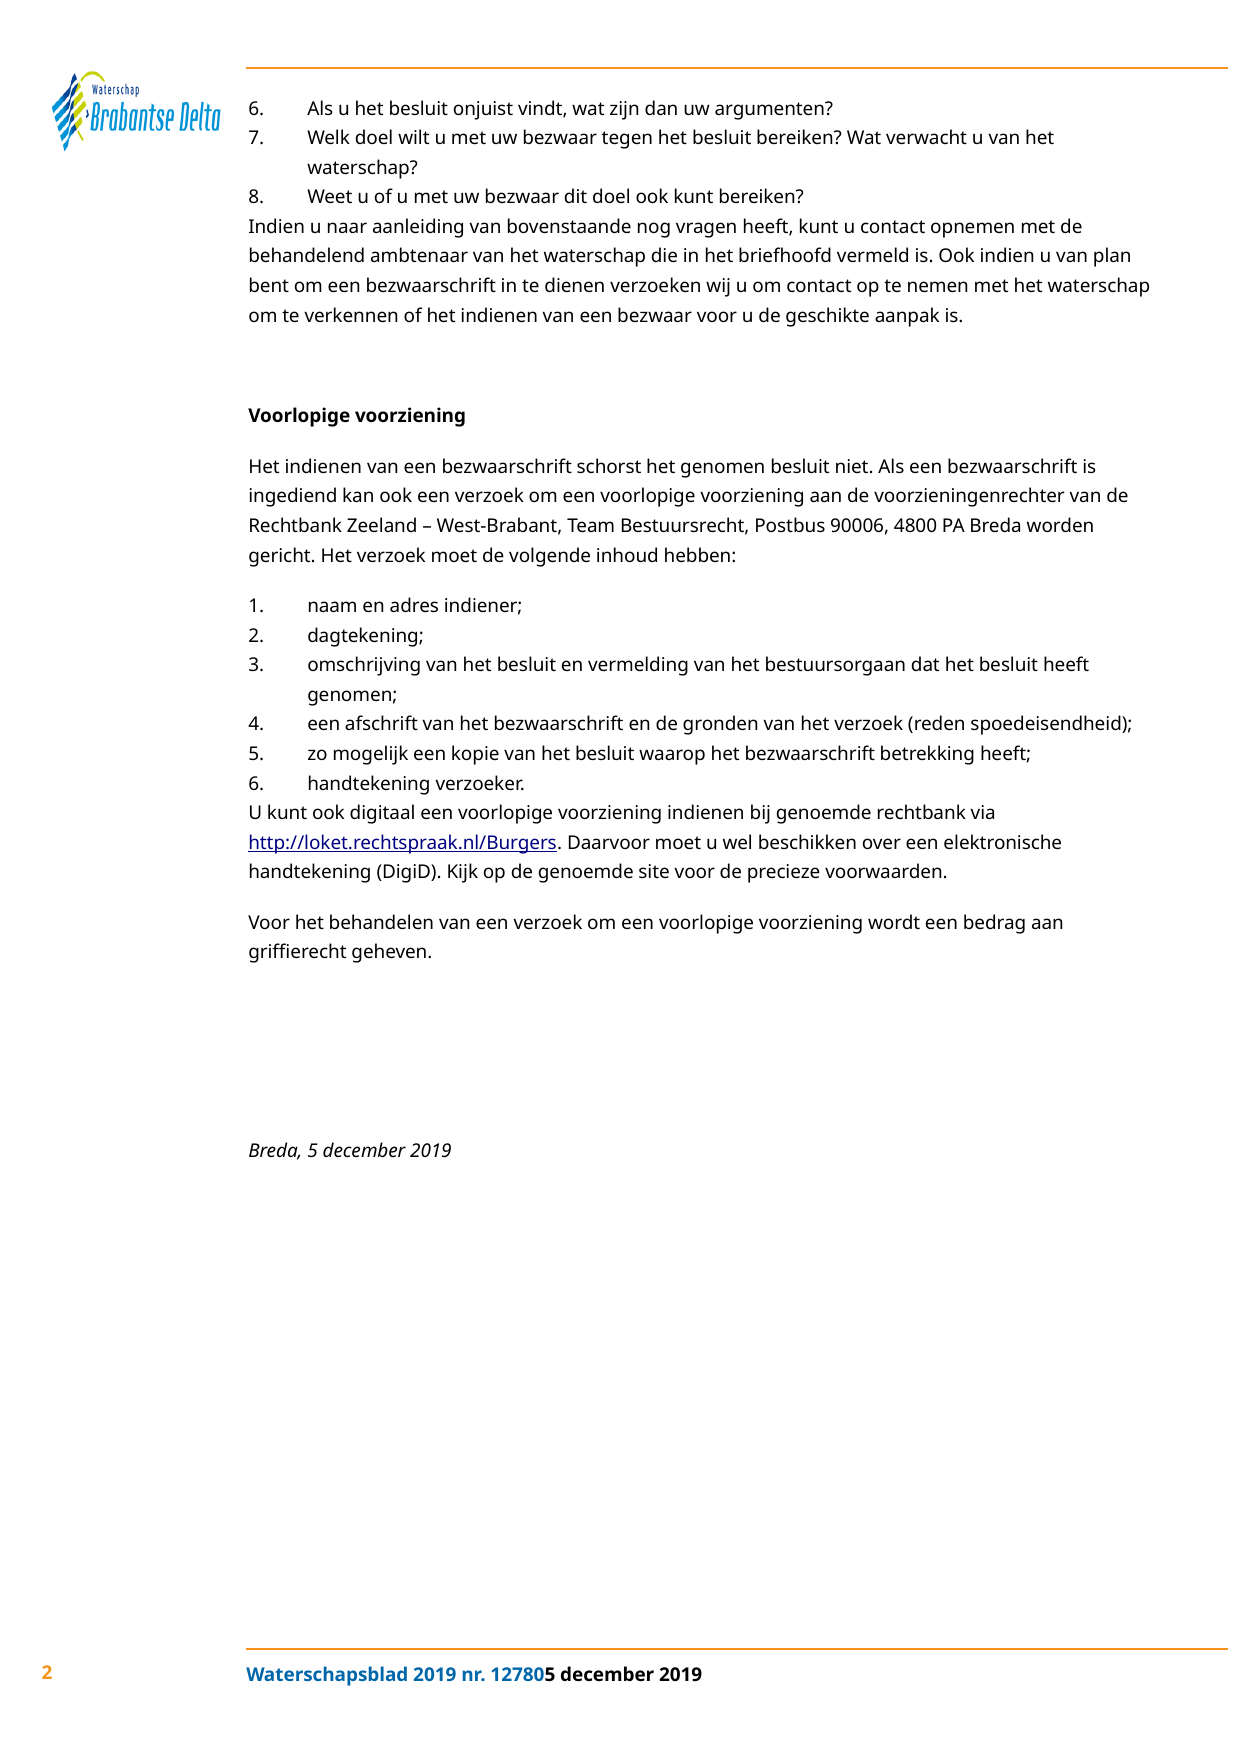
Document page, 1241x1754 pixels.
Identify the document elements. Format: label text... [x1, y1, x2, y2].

list Welk doel wilt u met uw bezwaar tegen het besluit bereiken? Wat verwacht u van het waterschap? [248, 124, 1152, 180]
text Het indienen van een bezwaarschrift schorst het genomen besluit niet. Als een bezwaarschrift is ingediend kan ook een verzoek om een voorlopige voorziening aan de voorzieningenrechter van de Rechtbank Zeeland – West-Brabant, Team Bestuursrecht, Postbus 90006, 4800 PA Breda worden gericht. Het verzoek moet de volgende inhoud hebben: [248, 453, 1152, 568]
list Weet u of u met uw bezwaar dit doel ook kunt bereiken? [248, 183, 1152, 209]
text Voor het behandelen van een verzoek om een voorlopige voorziening wordt een bedrag aan griffierecht geheven. [248, 909, 1152, 964]
list omschrijving van het besluit en vermelding van het bestuursorgaan dat het besluit heeft genomen; [248, 651, 1152, 707]
picture [41, 47, 231, 172]
text Breda, 5 december 2019 [248, 1138, 1152, 1163]
list dagtekening; [248, 622, 1152, 648]
list Als u het besluit onjuist vindt, wat zijn dan uw argumenten? [248, 95, 1152, 121]
text Voorlopige voorziening [248, 403, 1152, 428]
list naam en adres indiener; [248, 592, 1152, 618]
list zo mogelijk een kopie van het besluit waarop het bezwaarschrift betrekking heeft; [248, 740, 1152, 766]
text U kunt ook digitaal een voorlopige voorziening indienen bij genoemde rechtbank via http://loket.rechtspraak.nl/Burgers. Daarvoor moet u wel beschikken over een elektronische handtekening (DigiD). Kijk op de genoemde site voor de precieze voorwaarden. [248, 799, 1152, 884]
list een afschrift van het bezwaarschrift en de gronden van het verzoek (reden spoedeisendheid); [248, 711, 1152, 736]
text Indien u naar aanleiding van bovenstaande nog vragen heeft, kunt u contact opnemen met de behandelend ambtenaar van het waterschap die in het briefhoofd vermeld is. Ook indien u van plan bent om een bezwaarschrift in te dienen verzoeken wij u om contact op te nemen met het waterschap om te verkennen of het indienen van een bezwaar voor u de geschikte aanpak is. [248, 213, 1152, 328]
list handtekening verzoeker. [248, 770, 1152, 796]
